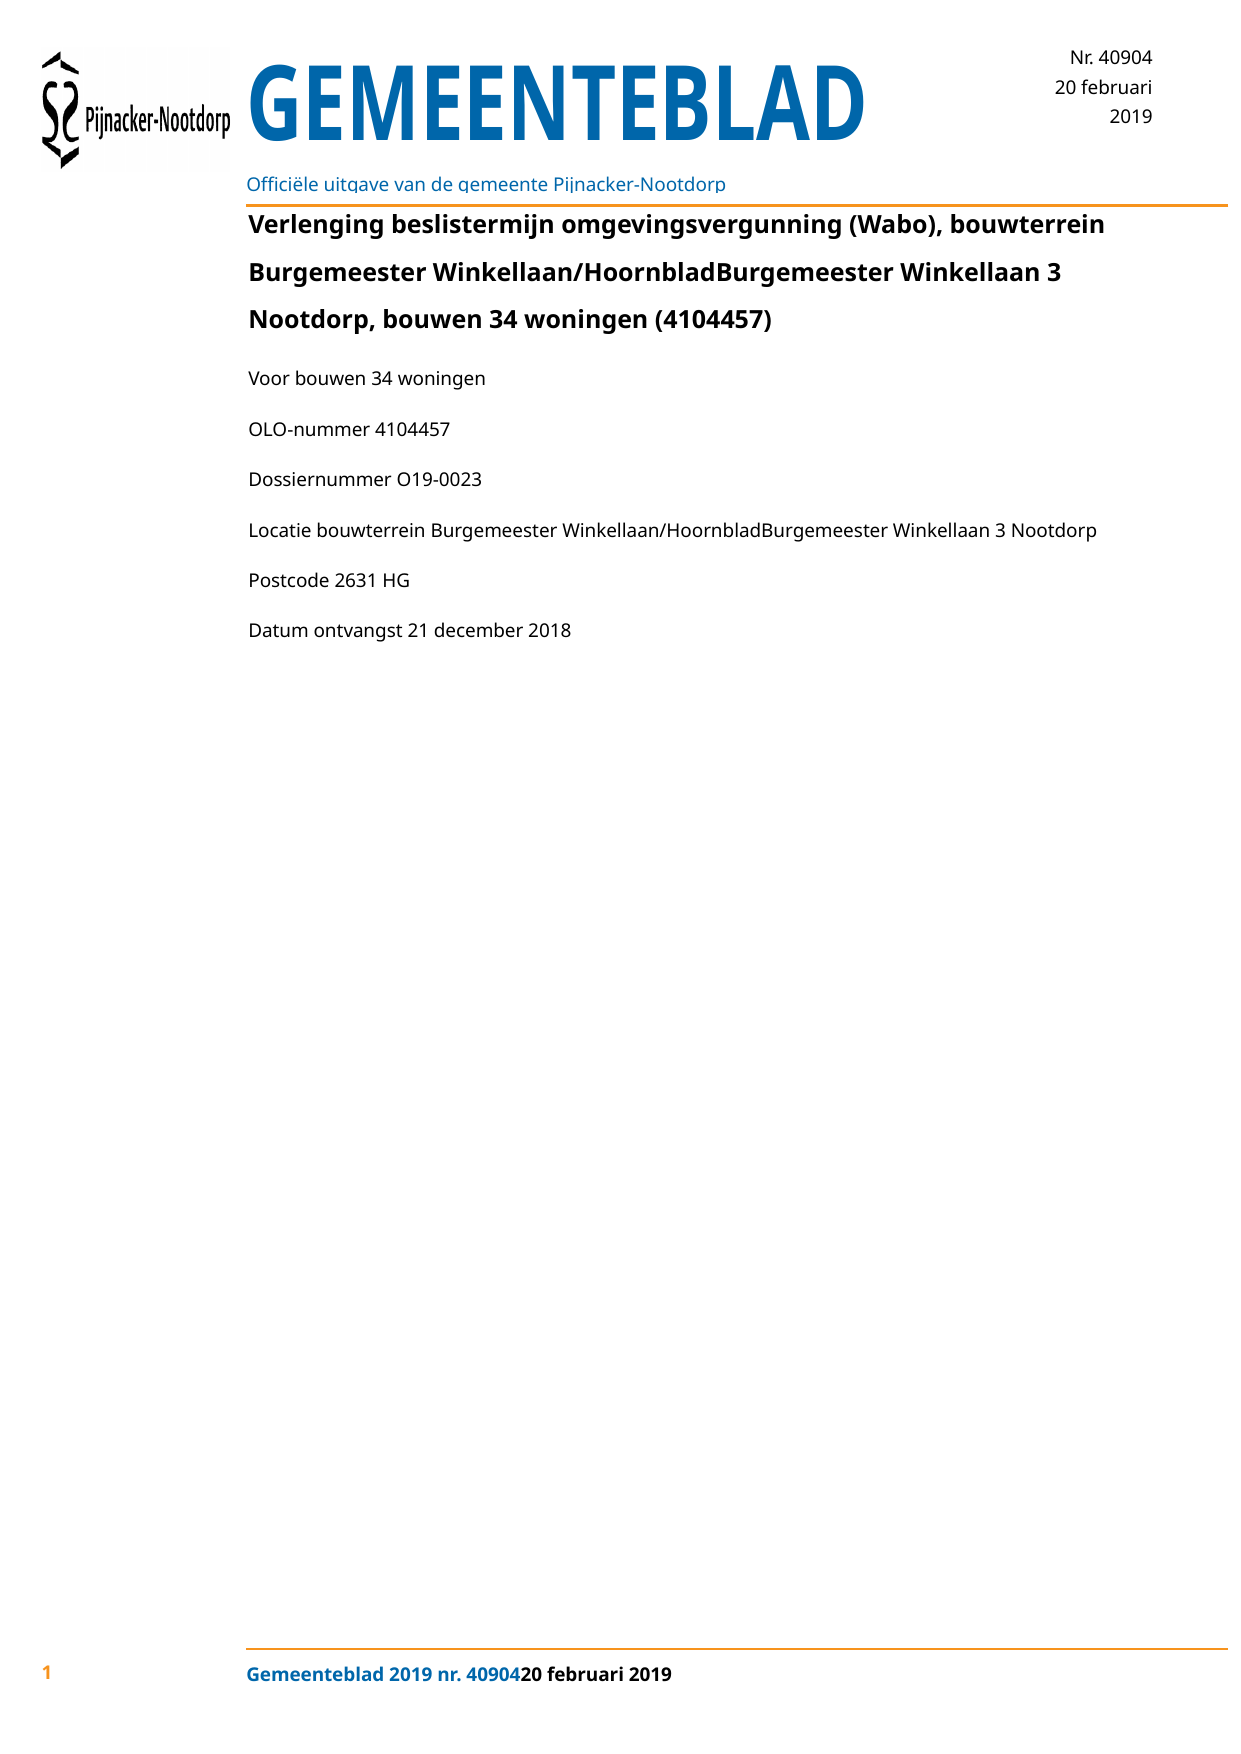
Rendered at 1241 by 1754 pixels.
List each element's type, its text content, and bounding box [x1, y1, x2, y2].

text Postcode 2631 HG [248, 567, 1152, 593]
text Datum ontvangst 21 december 2018 [248, 618, 1152, 643]
text Locatie bouwterrein Burgemeester Winkellaan/HoornbladBurgemeester Winkellaan 3 Nootdorp [248, 517, 1152, 542]
text OLO-nummer 4104457 [248, 416, 1152, 442]
text Voor bouwen 34 woningen [248, 366, 1152, 391]
text Verlenging beslistermijn omgevingsvergunning (Wabo), bouwterrein Burgemeester Winkellaan/HoornbladBurgemeester Winkellaan 3 Nootdorp, bouwen 34 woningen (4104457) [248, 207, 1152, 336]
text Dossiernummer O19-0023 [248, 466, 1152, 492]
picture [41, 47, 231, 172]
